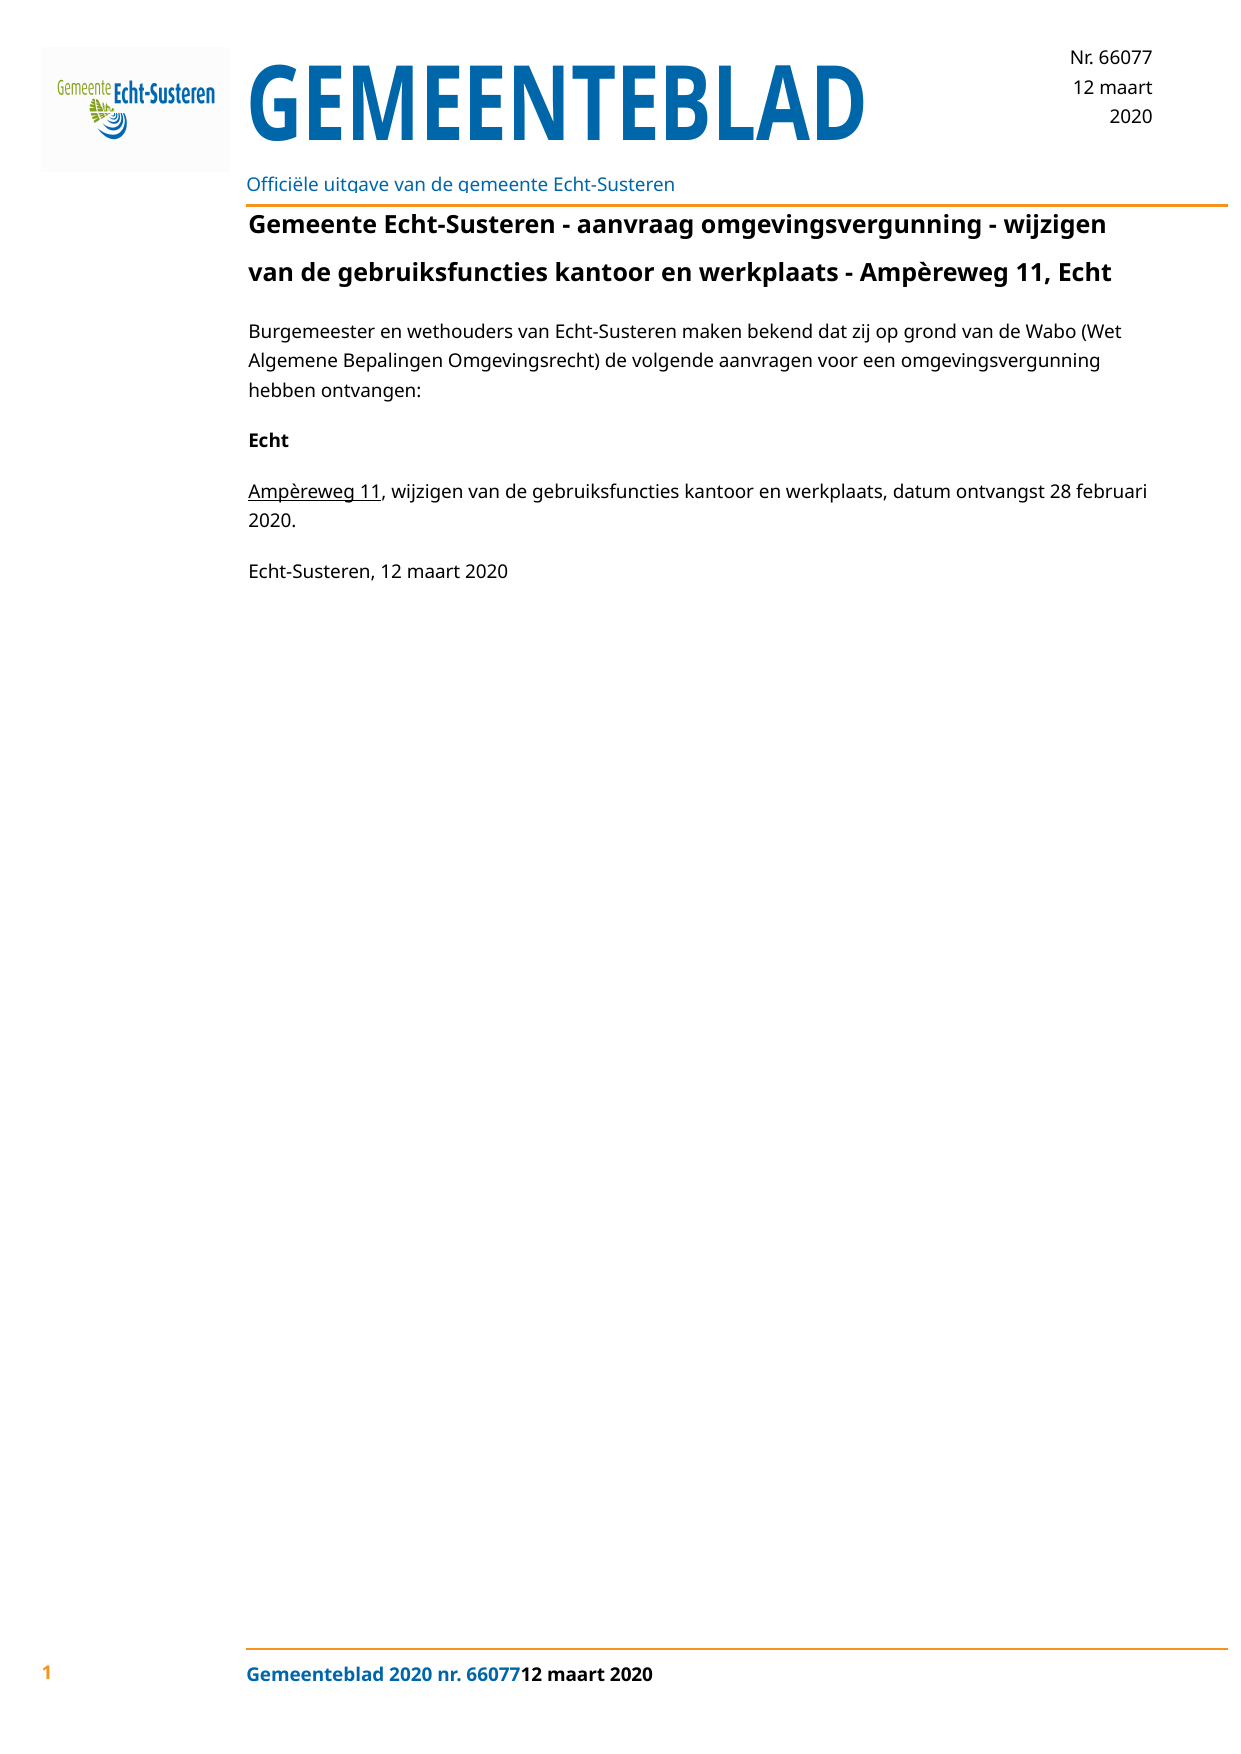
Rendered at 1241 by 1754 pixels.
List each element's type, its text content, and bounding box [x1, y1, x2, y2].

text Echt-Susteren, 12 maart 2020 [248, 558, 1152, 584]
text Gemeente Echt-Susteren - aanvraag omgevingsvergunning - wijzigen van de gebruiksfuncties kantoor en werkplaats - Ampèreweg 11, Echt [248, 207, 1152, 288]
text Burgemeester en wethouders van Echt-Susteren maken bekend dat zij op grond van de Wabo (Wet Algemene Bepalingen Omgevingsrecht) de volgende aanvragen voor een omgevingsvergunning hebben ontvangen: [248, 318, 1152, 403]
text Ampèreweg 11, wijzigen van de gebruiksfuncties kantoor en werkplaats, datum ontvangst 28 februari 2020. [248, 478, 1152, 533]
picture [41, 47, 231, 172]
text Echt [248, 427, 1152, 453]
